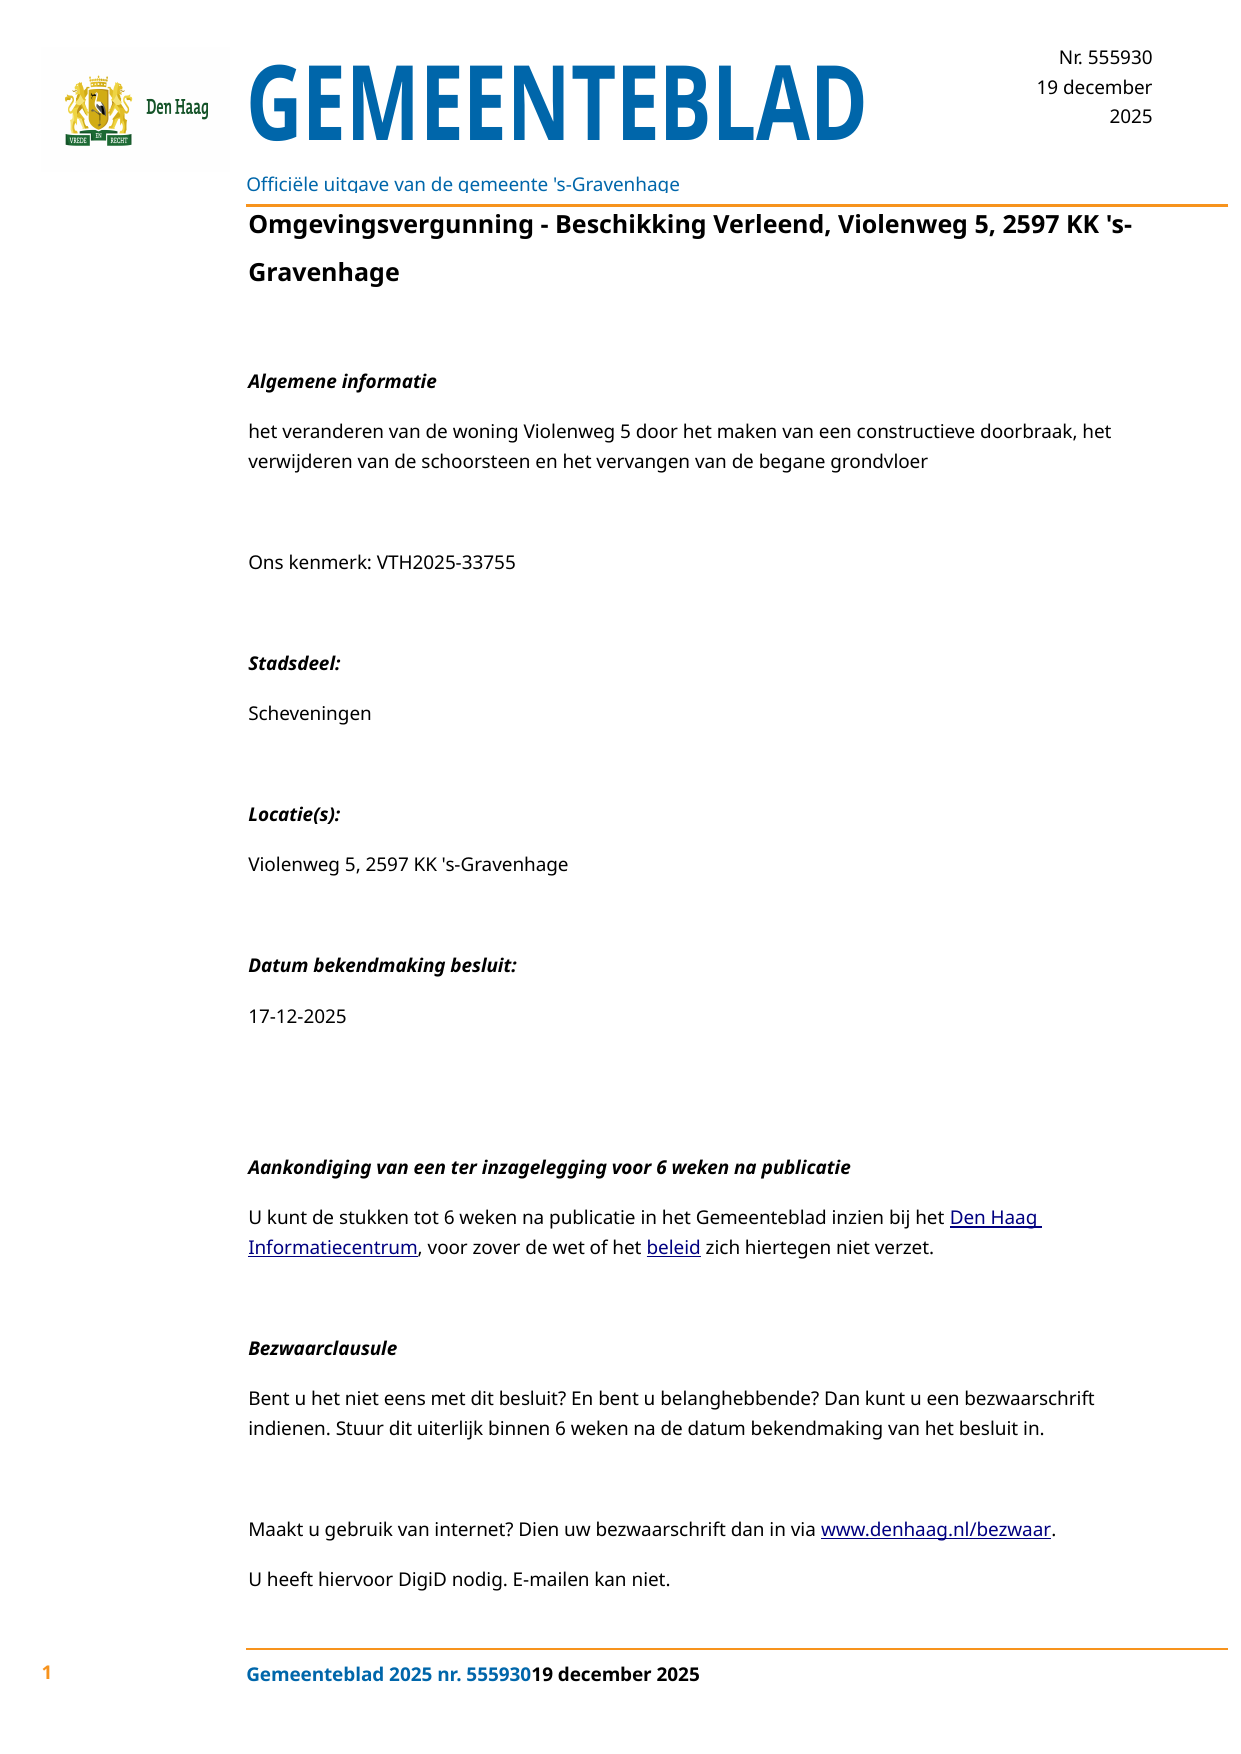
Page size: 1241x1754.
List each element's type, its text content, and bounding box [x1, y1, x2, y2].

text Violenweg 5, 2597 KK 's-Gravenhage [248, 852, 1152, 877]
text U kunt de stukken tot 6 weken na publicatie in het Gemeenteblad inzien bij het Den Haag Informatiecentrum, voor zover de wet of het beleid zich hiertegen niet verzet. [248, 1204, 1152, 1260]
text Bent u het niet eens met dit besluit? En bent u belanghebbende? Dan kunt u een bezwaarschrift indienen. Stuur dit uiterlijk binnen 6 weken na de datum bekendmaking van het besluit in. [248, 1385, 1152, 1441]
text Locatie(s): [248, 801, 1152, 827]
text het veranderen van de woning Violenweg 5 door het maken van een constructieve doorbraak, het verwijderen van de schoorsteen en het vervangen van de begane grondvloer [248, 419, 1152, 474]
text Ons kenmerk: VTH2025-33755 [248, 549, 1152, 575]
text U heeft hiervoor DigiD nodig. E-mailen kan niet. [248, 1566, 1152, 1592]
text Scheveningen [248, 700, 1152, 726]
text Datum bekendmaking besluit: [248, 952, 1152, 978]
text 17-12-2025 [248, 1003, 1152, 1029]
picture [41, 47, 231, 172]
text Omgevingsvergunning - Beschikking Verleend, Violenweg 5, 2597 KK 's-Gravenhage [248, 207, 1152, 288]
text Stadsdeel: [248, 650, 1152, 676]
text Algemene informatie [248, 368, 1152, 394]
text Aankondiging van een ter inzagelegging voor 6 weken na publicatie [248, 1154, 1152, 1180]
text Bezwaarclausule [248, 1335, 1152, 1361]
text Maakt u gebruik van internet? Dien uw bezwaarschrift dan in via www.denhaag.nl/bezwaar. [248, 1516, 1152, 1542]
